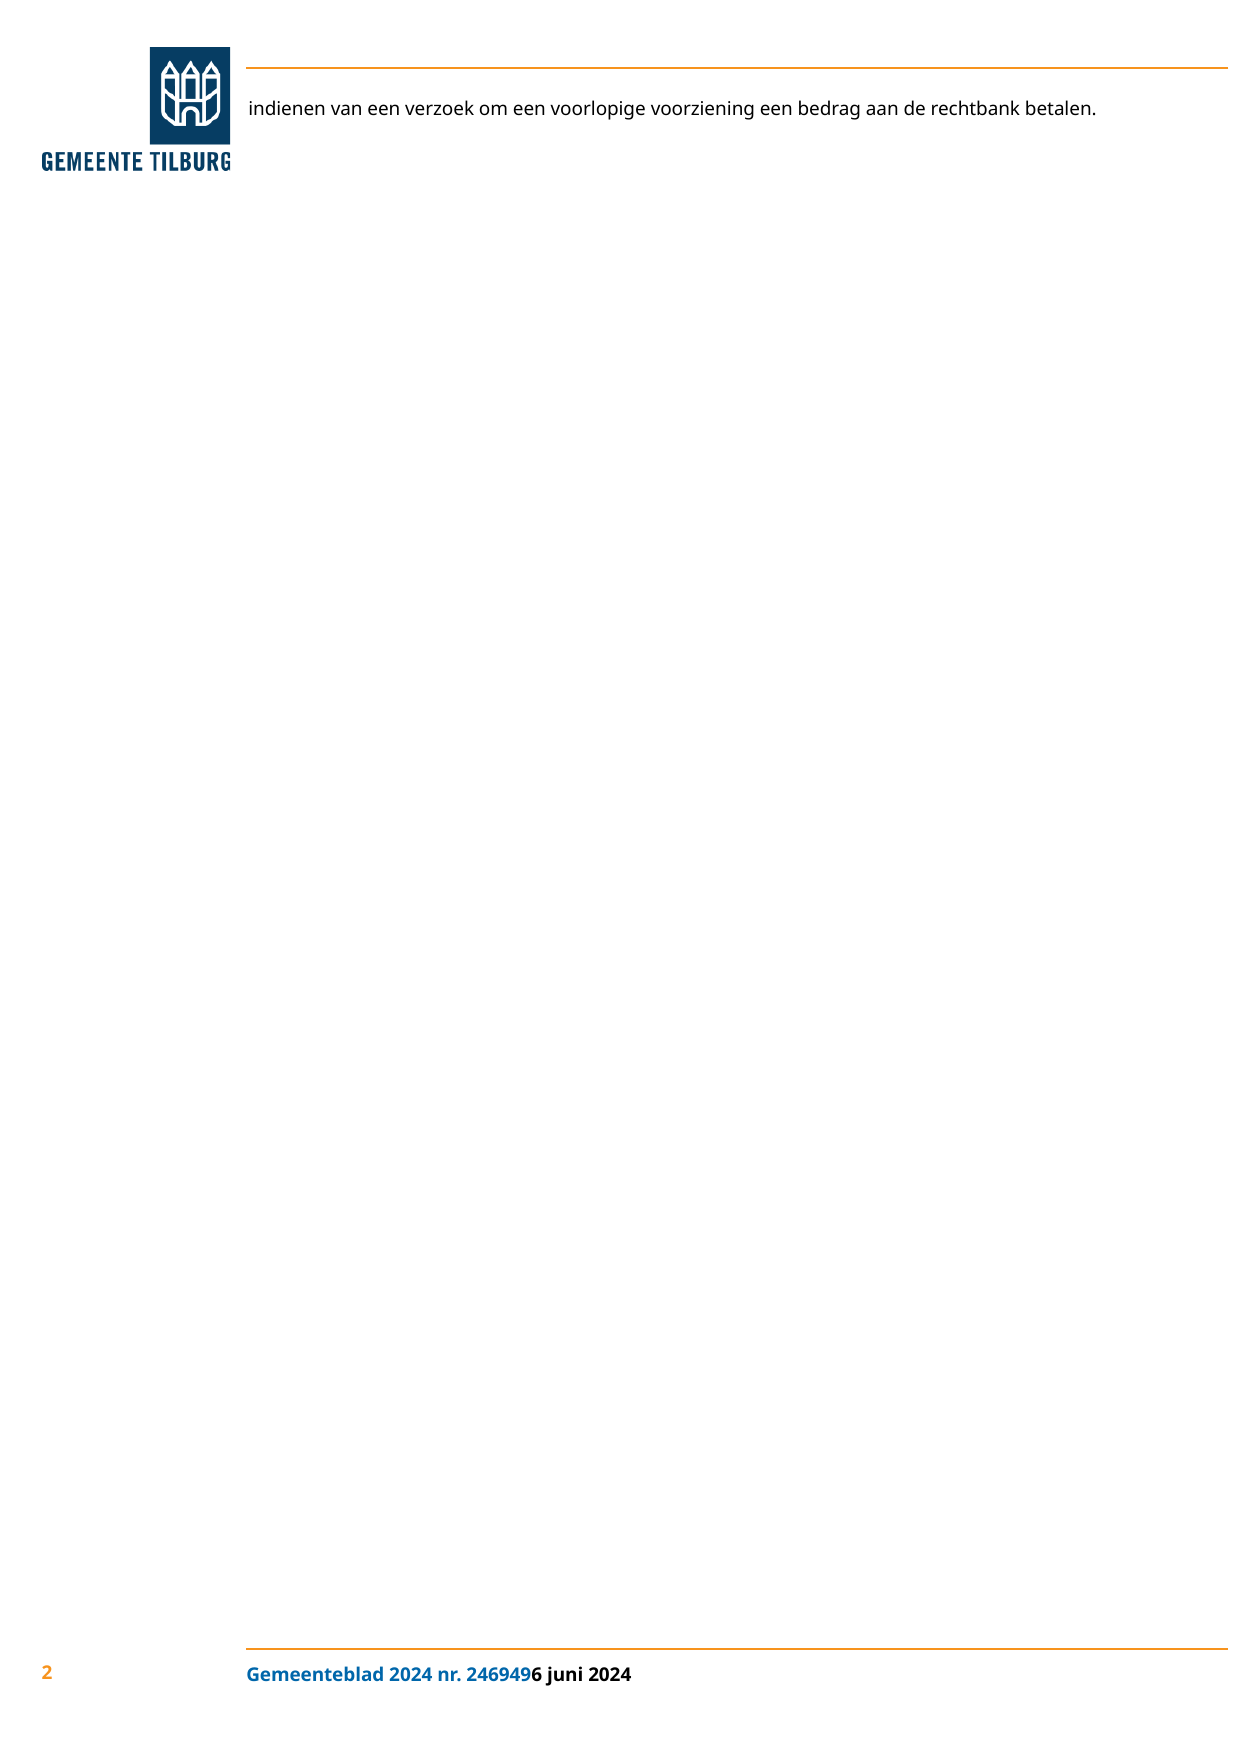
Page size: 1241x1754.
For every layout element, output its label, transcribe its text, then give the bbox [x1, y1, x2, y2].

picture [41, 47, 231, 172]
text indienen van een verzoek om een voorlopige voorziening een bedrag aan de rechtbank betalen. [248, 95, 1152, 121]
